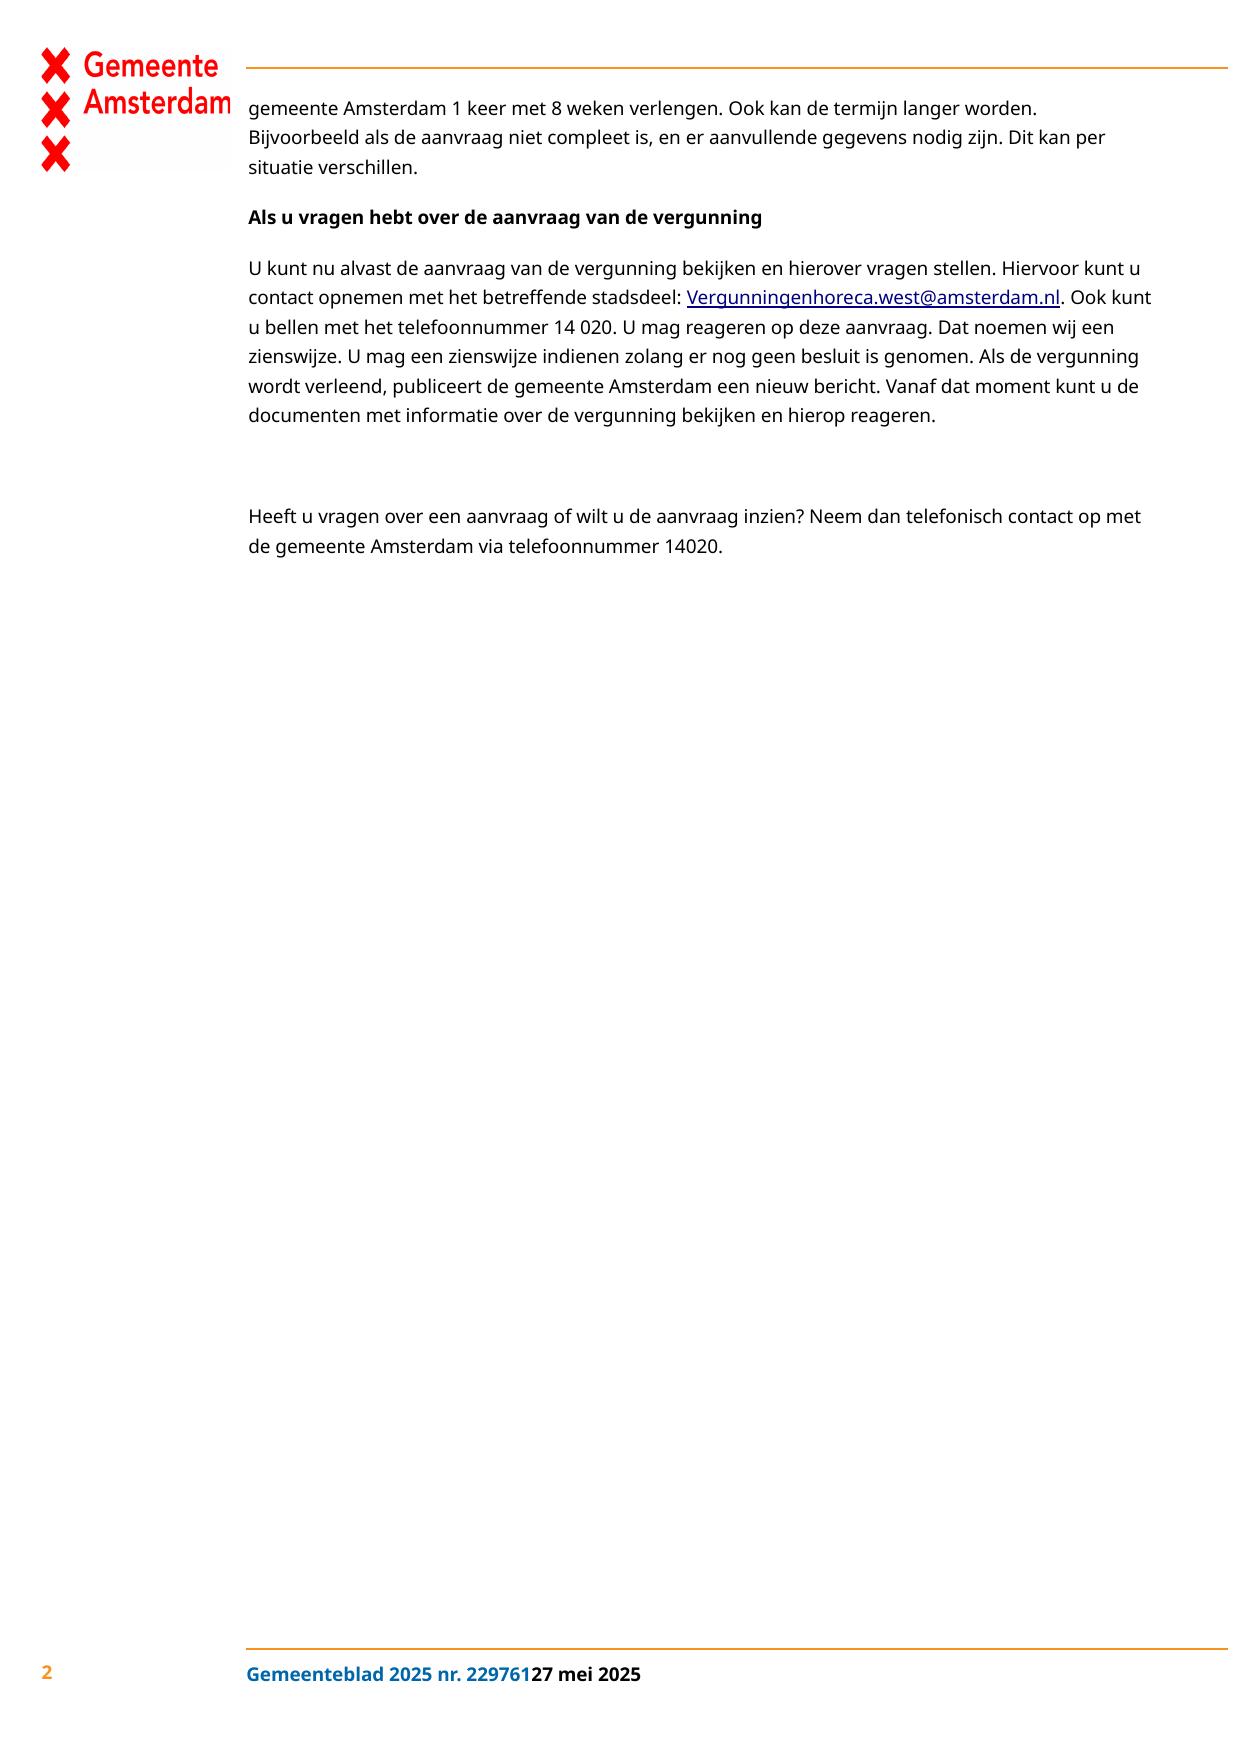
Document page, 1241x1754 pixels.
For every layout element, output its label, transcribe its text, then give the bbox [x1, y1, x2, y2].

text gemeente Amsterdam 1 keer met 8 weken verlengen. Ook kan de termijn langer worden. Bijvoorbeeld als de aanvraag niet compleet is, en er aanvullende gegevens nodig zijn. Dit kan per situatie verschillen. [248, 95, 1152, 180]
text Als u vragen hebt over de aanvraag van de vergunning [248, 204, 1152, 230]
text U kunt nu alvast de aanvraag van de vergunning bekijken en hierover vragen stellen. Hiervoor kunt u contact opnemen met het betreffende stadsdeel: Vergunningenhoreca.west@amsterdam.nl. Ook kunt u bellen met het telefoonnummer 14 020. U mag reageren op deze aanvraag. Dat noemen wij een zienswijze. U mag een zienswijze indienen zolang er nog geen besluit is genomen. Als de vergunning wordt verleend, publiceert de gemeente Amsterdam een nieuw bericht. Vanaf dat moment kunt u de documenten met informatie over de vergunning bekijken en hierop reageren. [248, 255, 1152, 428]
text Heeft u vragen over een aanvraag of wilt u de aanvraag inzien? Neem dan telefonisch contact op met de gemeente Amsterdam via telefoonnummer 14020. [248, 503, 1152, 559]
picture [41, 47, 231, 172]
